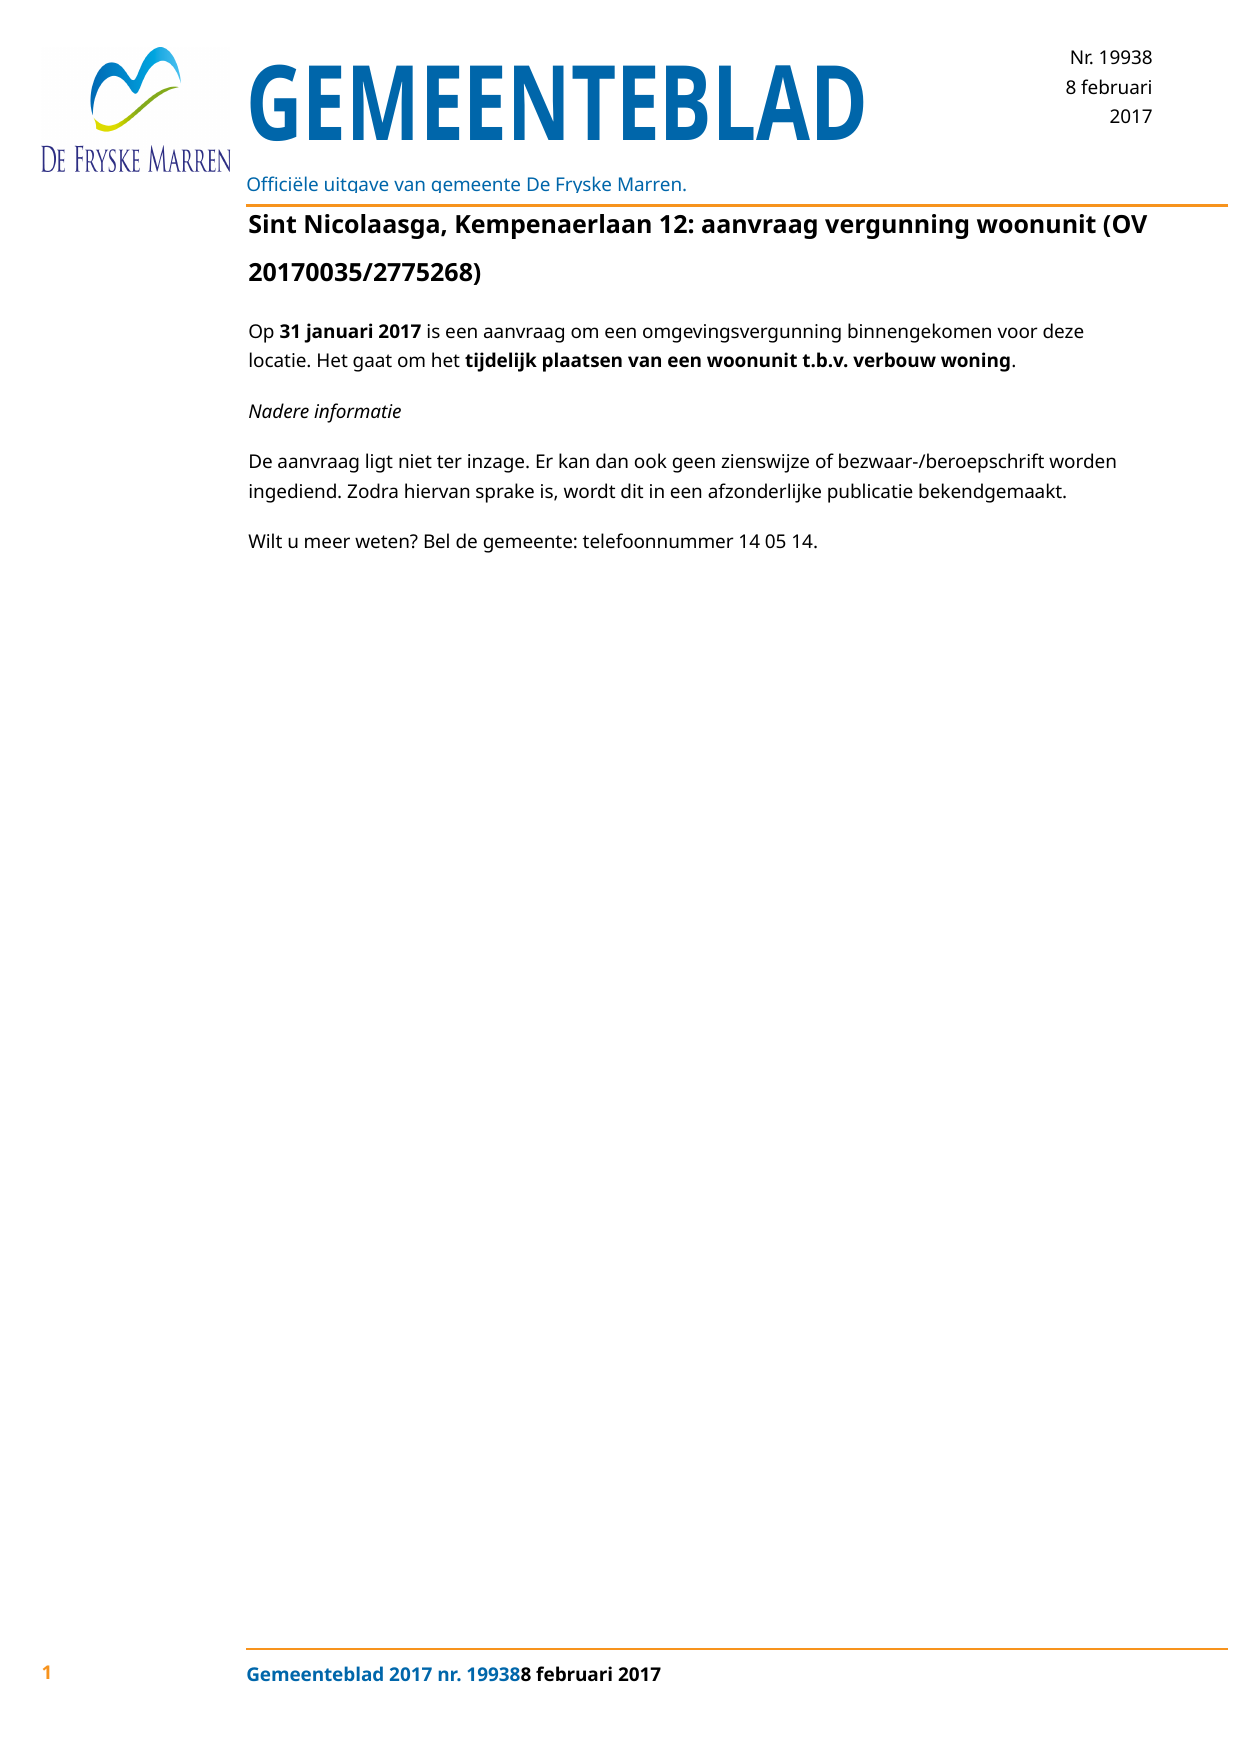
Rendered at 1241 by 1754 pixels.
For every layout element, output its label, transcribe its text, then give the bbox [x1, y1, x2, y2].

picture [41, 47, 231, 172]
text Sint Nicolaasga, Kempenaerlaan 12: aanvraag vergunning woonunit (OV 20170035/2775268) [248, 207, 1152, 288]
text Op 31 januari 2017 is een aanvraag om een omgevingsvergunning binnengekomen voor deze locatie. Het gaat om het tijdelijk plaatsen van een woonunit t.b.v. verbouw woning. [248, 318, 1152, 373]
text Wilt u meer weten? Bel de gemeente: telefoonnummer 14 05 14. [248, 528, 1152, 554]
text De aanvraag ligt niet ter inzage. Er kan dan ook geen zienswijze of bezwaar-/beroepschrift worden ingediend. Zodra hiervan sprake is, wordt dit in een afzonderlijke publicatie bekendgemaakt. [248, 448, 1152, 504]
text Nadere informatie [248, 398, 1152, 424]
